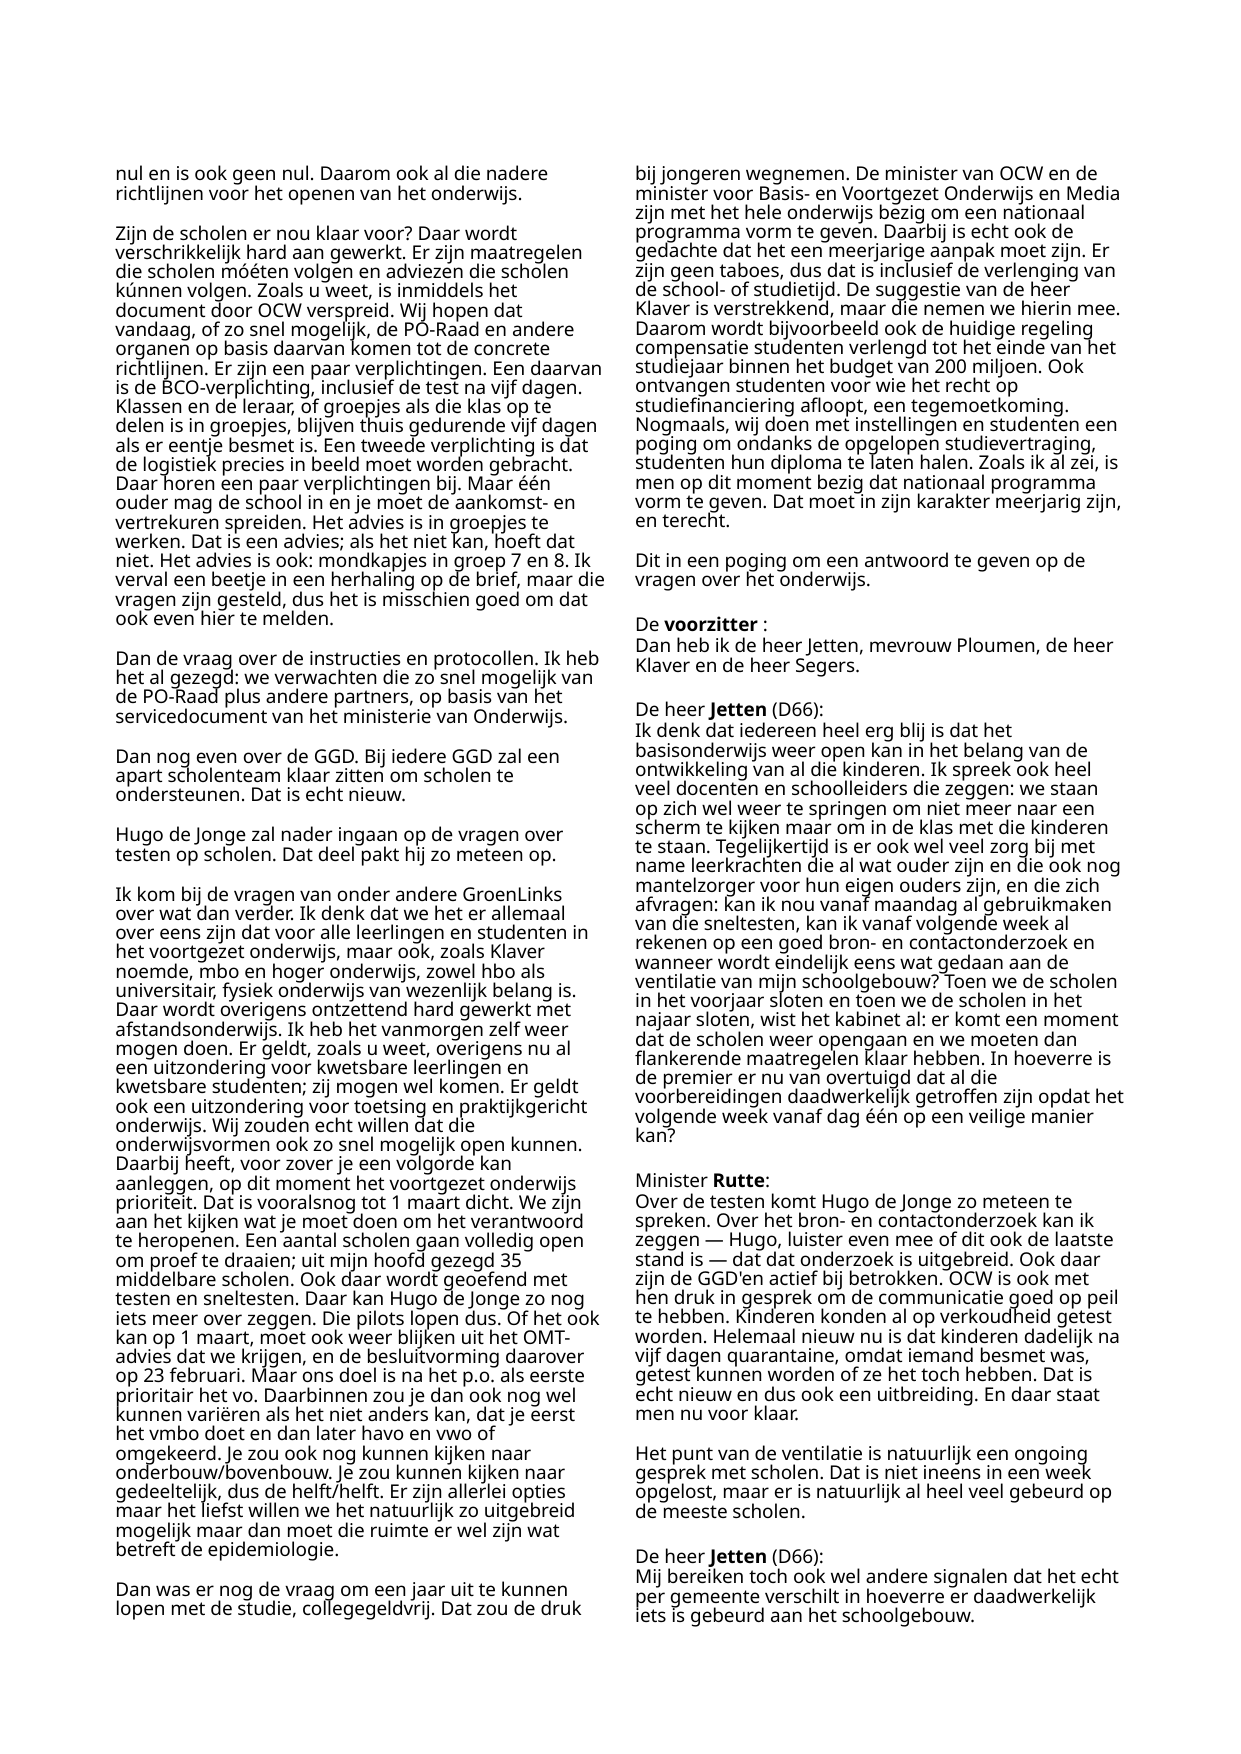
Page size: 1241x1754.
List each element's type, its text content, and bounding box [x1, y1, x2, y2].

text Het punt van de ventilatie is natuurlijk een ongoing gesprek met scholen. Dat is niet ineens in een week opgelost, maar er is natuurlijk al heel veel gebeurd op de meeste scholen. [635, 1445, 1125, 1522]
text Dan was er nog de vraag om een jaar uit te kunnen lopen met de studie, collegegeldvrij. Dat zou de druk [115, 1581, 605, 1619]
text Dit in een poging om een antwoord te geven op de vragen over het onderwijs. [635, 552, 1125, 591]
text Over de testen komt Hugo de Jonge zo meteen te spreken. Over het bron- en contactonderzoek kan ik zeggen — Hugo, luister even mee of dit ook de laatste stand is — dat dat onderzoek is uitgebreid. Ook daar zijn de GGD'en actief bij betrokken. OCW is ook met hen druk in gesprek om de communicatie goed op peil te hebben. Kinderen konden al op verkoudheid getest worden. Helemaal nieuw nu is dat kinderen dadelijk na vijf dagen quarantaine, omdat iemand besmet was, getest kunnen worden of ze het toch hebben. Dat is echt nieuw en dus ook een uitbreiding. En daar staat men nu voor klaar. [635, 1193, 1125, 1424]
text De voorzitter : [635, 612, 1125, 637]
text Hugo de Jonge zal nader ingaan op de vragen over testen op scholen. Dat deel pakt hij zo meteen op. [115, 826, 605, 865]
text Mij bereiken toch ook wel andere signalen dat het echt per gemeente verschilt in hoeverre er daadwerkelijk iets is gebeurd aan het schoolgebouw. [635, 1568, 1125, 1626]
text De heer Jetten (D66): [635, 697, 1125, 722]
text bij jongeren wegnemen. De minister van OCW en de minister voor Basis- en Voortgezet Onderwijs en Media zijn met het hele onderwijs bezig om een nationaal programma vorm te geven. Daarbij is echt ook de gedachte dat het een meerjarige aanpak moet zijn. Er zijn geen taboes, dus dat is inclusief de verlenging van de school- of studietijd. De suggestie van de heer Klaver is verstrekkend, maar die nemen we hierin mee. Daarom wordt bijvoorbeeld ook de huidige regeling compensatie studenten verlengd tot het einde van het studiejaar binnen het budget van 200 miljoen. Ook ontvangen studenten voor wie het recht op studiefinanciering afloopt, een tegemoetkoming. Nogmaals, wij doen met instellingen en studenten een poging om ondanks de opgelopen studievertraging, studenten hun diploma te laten halen. Zoals ik al zei, is men op dit moment bezig dat nationaal programma vorm te geven. Dat moet in zijn karakter meerjarig zijn, en terecht. [635, 165, 1125, 531]
text nul en is ook geen nul. Daarom ook al die nadere richtlijnen voor het openen van het onderwijs. [115, 165, 605, 204]
text Minister Rutte: [635, 1167, 1125, 1193]
text Zijn de scholen er nou klaar voor? Daar wordt verschrikkelijk hard aan gewerkt. Er zijn maatregelen die scholen móéten volgen en adviezen die scholen kúnnen volgen. Zoals u weet, is inmiddels het document door OCW verspreid. Wij hopen dat vandaag, of zo snel mogelijk, de PO-Raad en andere organen op basis daarvan komen tot de concrete richtlijnen. Er zijn een paar verplichtingen. Een daarvan is de BCO-verplichting, inclusief de test na vijf dagen. Klassen en de leraar, of groepjes als die klas op te delen is in groepjes, blijven thuis gedurende vijf dagen als er eentje besmet is. Een tweede verplichting is dat de logistiek precies in beeld moet worden gebracht. Daar horen een paar verplichtingen bij. Maar één ouder mag de school in en je moet de aankomst- en vertrekuren spreiden. Het advies is in groepjes te werken. Dat is een advies; als het niet kan, hoeft dat niet. Het advies is ook: mondkapjes in groep 7 en 8. Ik verval een beetje in een herhaling op de brief, maar die vragen zijn gesteld, dus het is misschien goed om dat ook even hier te melden. [115, 224, 605, 629]
text De heer Jetten (D66): [635, 1543, 1125, 1568]
text Dan de vraag over de instructies en protocollen. Ik heb het al gezegd: we verwachten die zo snel mogelijk van de PO-Raad plus andere partners, op basis van het servicedocument van het ministerie van Onderwijs. [115, 650, 605, 727]
text Dan heb ik de heer Jetten, mevrouw Ploumen, de heer Klaver en de heer Segers. [635, 637, 1125, 676]
text Dan nog even over de GGD. Bij iedere GGD zal een apart scholenteam klaar zitten om scholen te ondersteunen. Dat is echt nieuw. [115, 748, 605, 806]
text Ik denk dat iedereen heel erg blij is dat het basisonderwijs weer open kan in het belang van de ontwikkeling van al die kinderen. Ik spreek ook heel veel docenten en schoolleiders die zeggen: we staan op zich wel weer te springen om niet meer naar een scherm te kijken maar om in de klas met die kinderen te staan. Tegelijkertijd is er ook wel veel zorg bij met name leerkrachten die al wat ouder zijn en die ook nog mantelzorger voor hun eigen ouders zijn, en die zich afvragen: kan ik nou vanaf maandag al gebruikmaken van die sneltesten, kan ik vanaf volgende week al rekenen op een goed bron- en contactonderzoek en wanneer wordt eindelijk eens wat gedaan aan de ventilatie van mijn schoolgebouw? Toen we de scholen in het voorjaar sloten en toen we de scholen in het najaar sloten, wist het kabinet al: er komt een moment dat de scholen weer opengaan en we moeten dan flankerende maatregelen klaar hebben. In hoeverre is de premier er nu van overtuigd dat al die voorbereidingen daadwerkelijk getroffen zijn opdat het volgende week vanaf dag één op een veilige manier kan? [635, 722, 1125, 1146]
text Ik kom bij de vragen van onder andere GroenLinks over wat dan verder. Ik denk dat we het er allemaal over eens zijn dat voor alle leerlingen en studenten in het voortgezet onderwijs, maar ook, zoals Klaver noemde, mbo en hoger onderwijs, zowel hbo als universitair, fysiek onderwijs van wezenlijk belang is. Daar wordt overigens ontzettend hard gewerkt met afstandsonderwijs. Ik heb het vanmorgen zelf weer mogen doen. Er geldt, zoals u weet, overigens nu al een uitzondering voor kwetsbare leerlingen en kwetsbare studenten; zij mogen wel komen. Er geldt ook een uitzondering voor toetsing en praktijkgericht onderwijs. Wij zouden echt willen dat die onderwijsvormen ook zo snel mogelijk open kunnen. Daarbij heeft, voor zover je een volgorde kan aanleggen, op dit moment het voortgezet onderwijs prioriteit. Dat is vooralsnog tot 1 maart dicht. We zijn aan het kijken wat je moet doen om het verantwoord te heropenen. Een aantal scholen gaan volledig open om proef te draaien; uit mijn hoofd gezegd 35 middelbare scholen. Ook daar wordt geoefend met testen en sneltesten. Daar kan Hugo de Jonge zo nog iets meer over zeggen. Die pilots lopen dus. Of het ook kan op 1 maart, moet ook weer blijken uit het OMT-advies dat we krijgen, en de besluitvorming daarover op 23 februari. Maar ons doel is na het p.o. als eerste prioritair het vo. Daarbinnen zou je dan ook nog wel kunnen variëren als het niet anders kan, dat je eerst het vmbo doet en dan later havo en vwo of omgekeerd. Je zou ook nog kunnen kijken naar onderbouw/bovenbouw. Je zou kunnen kijken naar gedeeltelijk, dus de helft/helft. Er zijn allerlei opties maar het liefst willen we het natuurlijk zo uitgebreid mogelijk maar dan moet die ruimte er wel zijn wat betreft de epidemiologie. [115, 886, 605, 1560]
